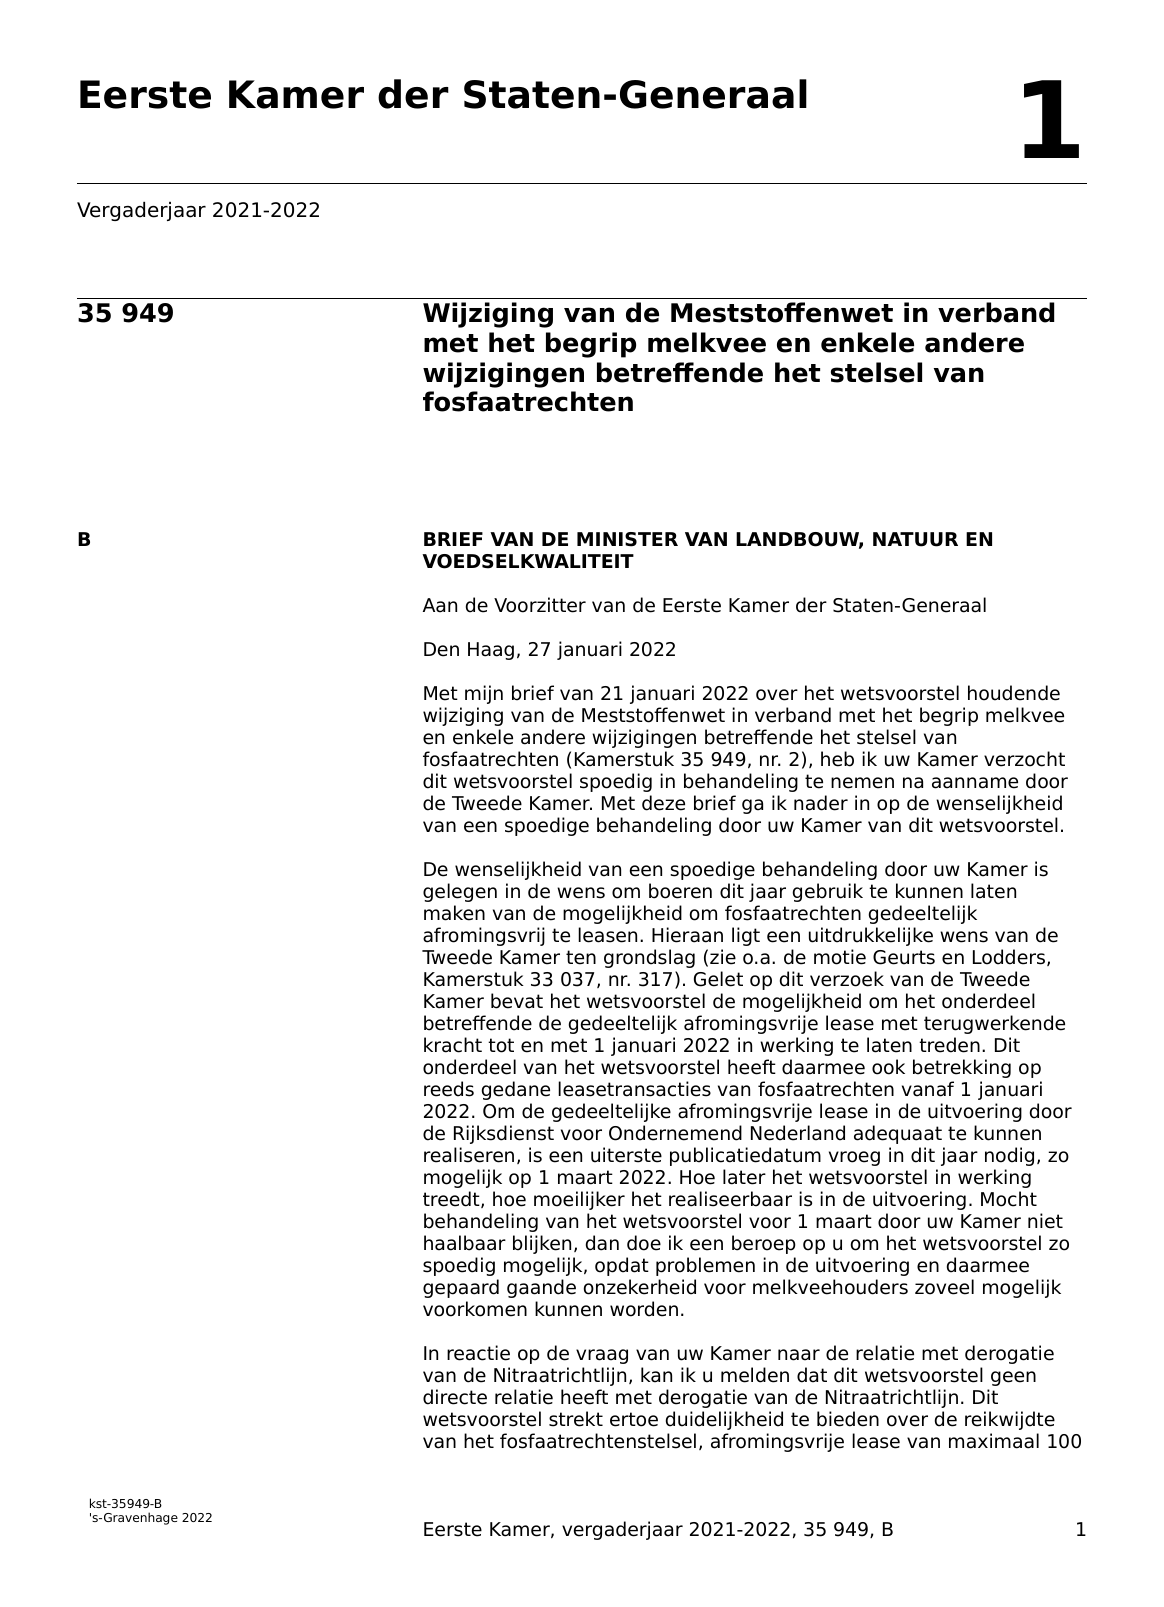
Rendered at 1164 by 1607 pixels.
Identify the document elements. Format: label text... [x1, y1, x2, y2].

text In reactie op de vraag van uw Kamer naar de relatie met derogatie van de Nitraatrichtlijn, kan ik u melden dat dit wetsvoorstel geen directe relatie heeft met derogatie van de Nitraatrichtlijn. Dit wetsvoorstel strekt ertoe duidelijkheid te bieden over de reikwijdte van het fosfaatrechtenstelsel, afromingsvrije lease van maximaal 100 [422, 1343, 1087, 1453]
subtitle 35 949 Wijziging van de Meststoffenwet in verband met het begrip melkvee en enkele andere wijzigingen betreffende het stelsel van fosfaatrechten [77, 299, 1087, 418]
table_header Eerste Kamer der Staten-Generaal [77, 59, 886, 183]
table_cell Vergaderjaar 2021-2022 [77, 184, 1087, 298]
table_header 1 [886, 59, 1087, 183]
text Den Haag, 27 januari 2022 [422, 639, 1087, 661]
text Aan de Voorzitter van de Eerste Kamer der Staten-Generaal [422, 595, 1087, 617]
subtitle B BRIEF VAN DE MINISTER VAN LANDBOUW, NATUUR EN VOEDSELKWALITEIT [77, 529, 1087, 573]
text 's-Gravenhage 2022 [88, 1511, 323, 1525]
text kst-35949-B [88, 1497, 323, 1511]
text De wenselijkheid van een spoedige behandeling door uw Kamer is gelegen in de wens om boeren dit jaar gebruik te kunnen laten maken van de mogelijkheid om fosfaatrechten gedeeltelijk afromingsvrij te leasen. Hieraan ligt een uitdrukkelijke wens van de Tweede Kamer ten grondslag (zie o.a. de motie Geurts en Lodders, Kamerstuk 33 037, nr. 317). Gelet op dit verzoek van de Tweede Kamer bevat het wetsvoorstel de mogelijkheid om het onderdeel betreffende de gedeeltelijk afromingsvrije lease met terugwerkende kracht tot en met 1 januari 2022 in werking te laten treden. Dit onderdeel van het wetsvoorstel heeft daarmee ook betrekking op reeds gedane leasetransacties van fosfaatrechten vanaf 1 januari 2022. Om de gedeeltelijke afromingsvrije lease in de uitvoering door de Rijksdienst voor Ondernemend Nederland adequaat te kunnen realiseren, is een uiterste publicatiedatum vroeg in dit jaar nodig, zo mogelijk op 1 maart 2022. Hoe later het wetsvoorstel in werking treedt, hoe moeilijker het realiseerbaar is in de uitvoering. Mocht behandeling van het wetsvoorstel voor 1 maart door uw Kamer niet haalbaar blijken, dan doe ik een beroep op u om het wetsvoorstel zo spoedig mogelijk, opdat problemen in de uitvoering en daarmee gepaard gaande onzekerheid voor melkveehouders zoveel mogelijk voorkomen kunnen worden. [422, 859, 1087, 1321]
text Met mijn brief van 21 januari 2022 over het wetsvoorstel houdende wijziging van de Meststoffenwet in verband met het begrip melkvee en enkele andere wijzigingen betreffende het stelsel van fosfaatrechten (Kamerstuk 35 949, nr. 2), heb ik uw Kamer verzocht dit wetsvoorstel spoedig in behandeling te nemen na aanname door de Tweede Kamer. Met deze brief ga ik nader in op de wenselijkheid van een spoedige behandeling door uw Kamer van dit wetsvoorstel. [422, 683, 1087, 837]
